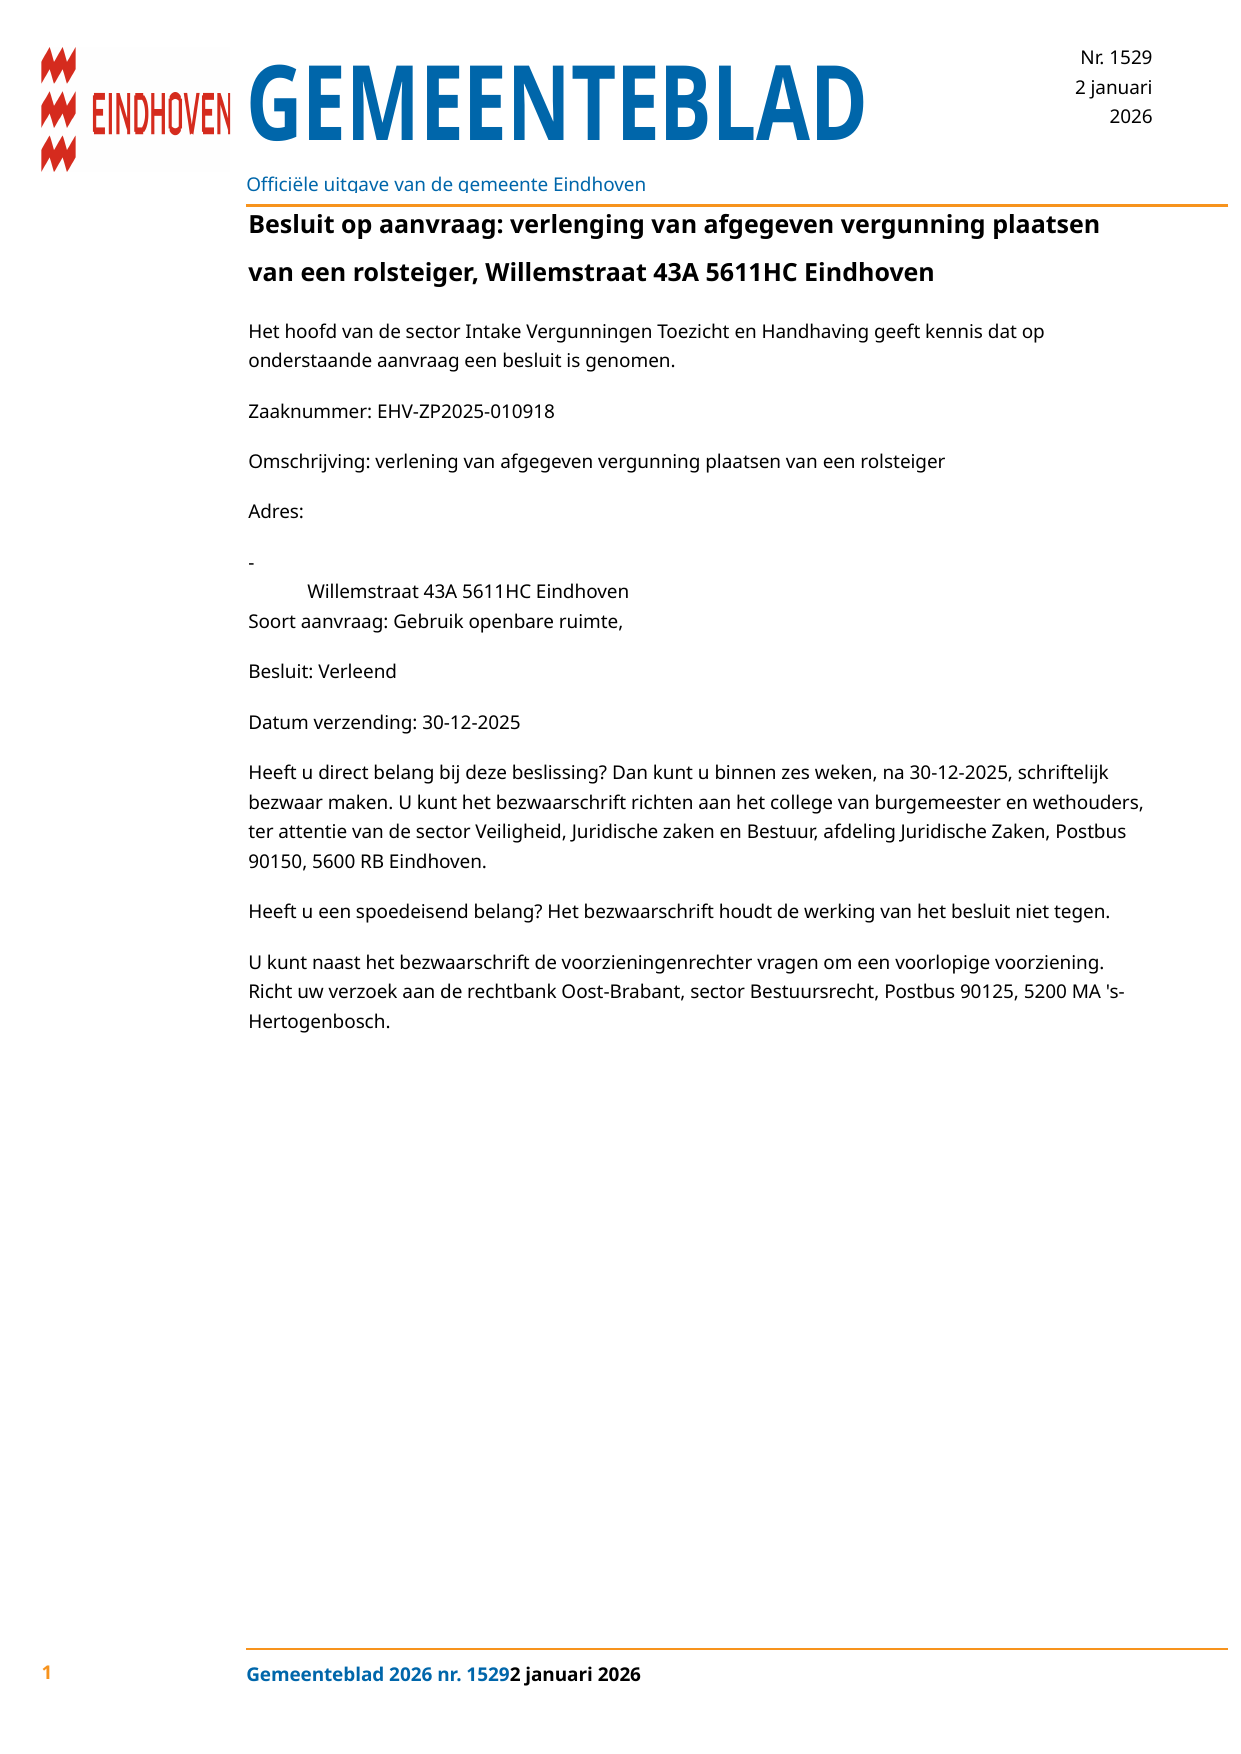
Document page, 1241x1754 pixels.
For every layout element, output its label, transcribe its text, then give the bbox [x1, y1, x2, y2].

text Het hoofd van de sector Intake Vergunningen Toezicht en Handhaving geeft kennis dat op onderstaande aanvraag een besluit is genomen. [248, 318, 1152, 373]
text Adres: [248, 499, 1152, 524]
list Willemstraat 43A 5611HC Eindhoven [248, 579, 1152, 604]
text Besluit: Verleend [248, 659, 1152, 684]
text U kunt naast het bezwaarschrift de voorzieningenrechter vragen om een voorlopige voorziening. Richt uw verzoek aan de rechtbank Oost-Brabant, sector Bestuursrecht, Postbus 90125, 5200 MA 's-Hertogenbosch. [248, 949, 1152, 1034]
text Zaaknummer: EHV-ZP2025-010918 [248, 398, 1152, 424]
picture [41, 47, 231, 172]
text Heeft u een spoedeisend belang? Het bezwaarschrift houdt de werking van het besluit niet tegen. [248, 899, 1152, 924]
text Omschrijving: verlening van afgegeven vergunning plaatsen van een rolsteiger [248, 448, 1152, 474]
text Datum verzending: 30-12-2025 [248, 709, 1152, 735]
text Besluit op aanvraag: verlenging van afgegeven vergunning plaatsen van een rolsteiger, Willemstraat 43A 5611HC Eindhoven [248, 207, 1152, 288]
text Heeft u direct belang bij deze beslissing? Dan kunt u binnen zes weken, na 30-12-2025, schriftelijk bezwaar maken. U kunt het bezwaarschrift richten aan het college van burgemeester en wethouders, ter attentie van de sector Veiligheid, Juridische zaken en Bestuur, afdeling Juridische Zaken, Postbus 90150, 5600 RB Eindhoven. [248, 759, 1152, 874]
text Soort aanvraag: Gebruik openbare ruimte, [248, 608, 1152, 634]
